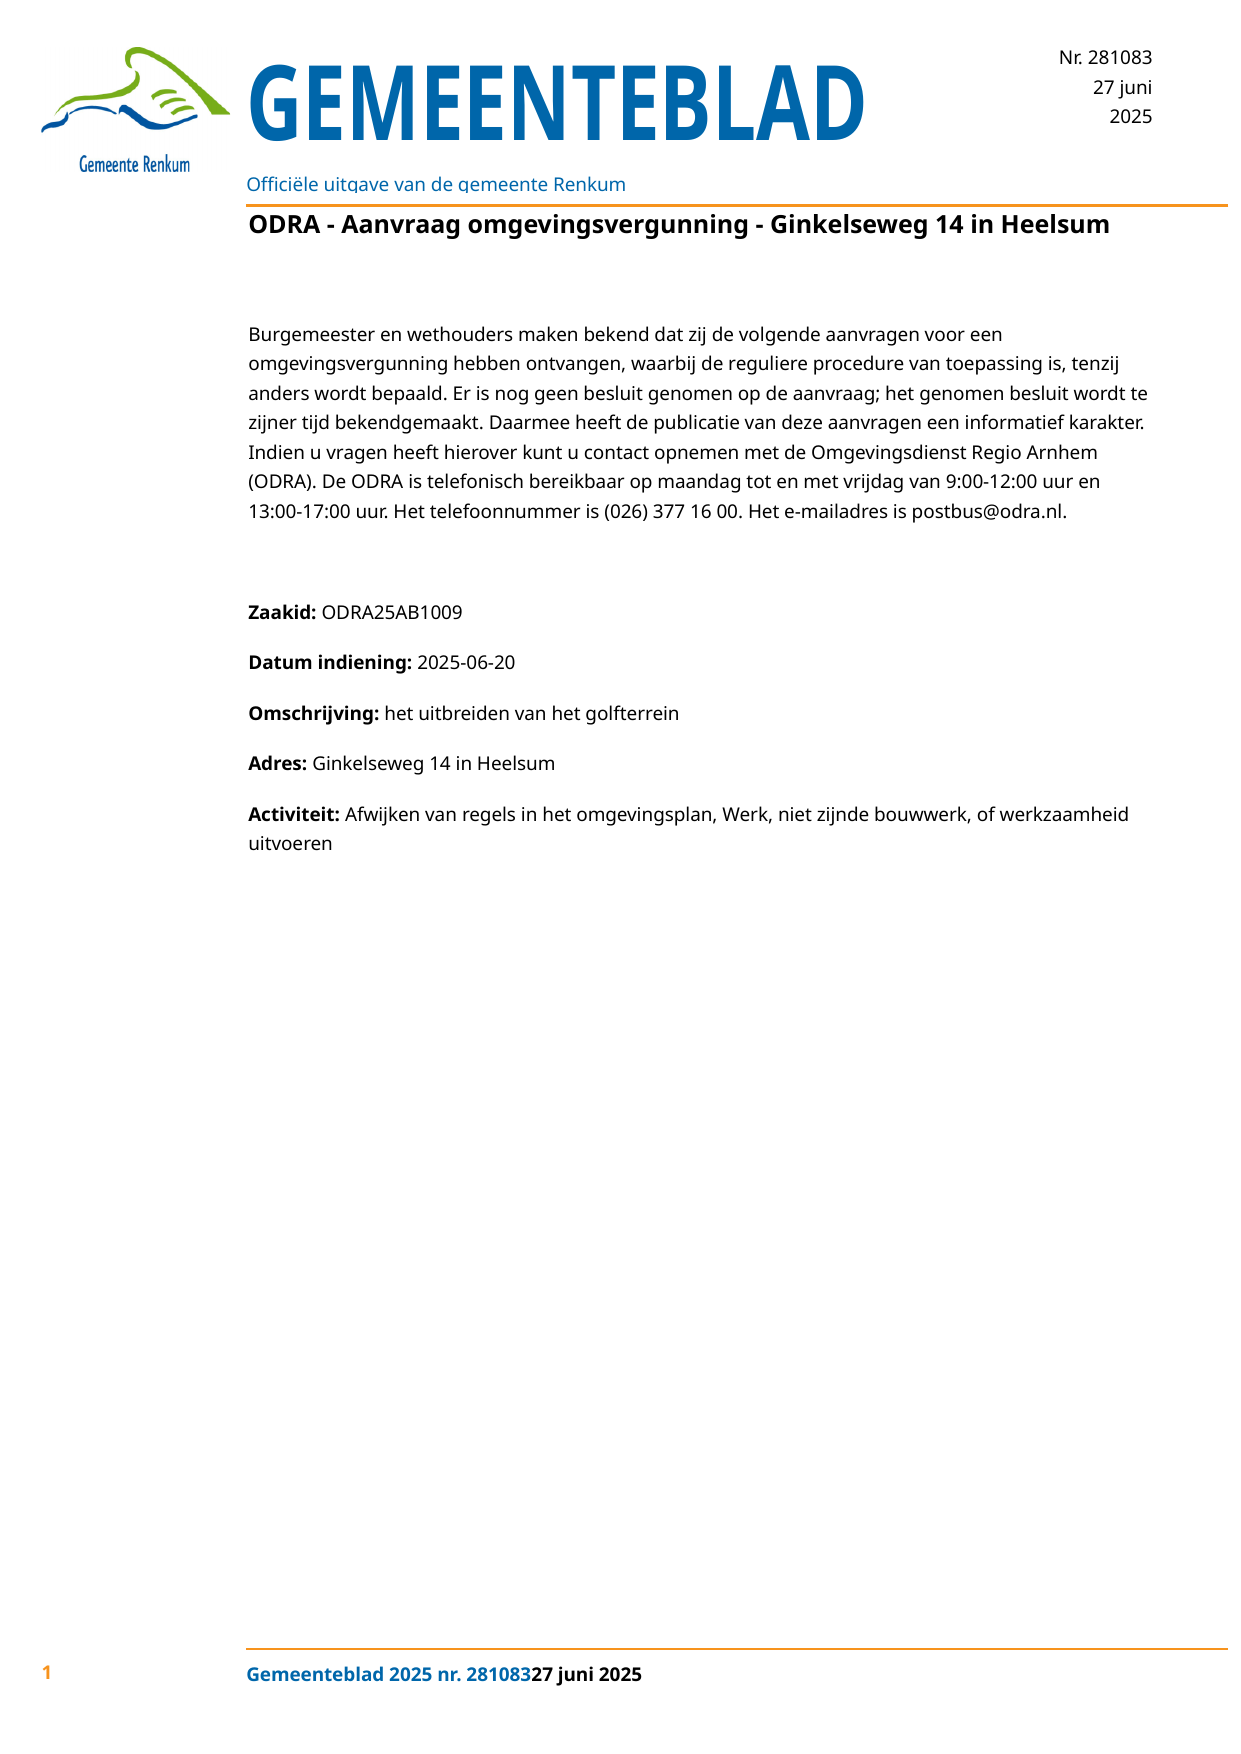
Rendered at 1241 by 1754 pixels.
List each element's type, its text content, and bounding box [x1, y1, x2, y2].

picture [41, 47, 231, 172]
text ODRA - Aanvraag omgevingsvergunning - Ginkelseweg 14 in Heelsum [248, 207, 1152, 241]
text Datum indiening: 2025-06-20 [248, 649, 1152, 675]
text Burgemeester en wethouders maken bekend dat zij de volgende aanvragen voor een omgevingsvergunning hebben ontvangen, waarbij de reguliere procedure van toepassing is, tenzij anders wordt bepaald. Er is nog geen besluit genomen op de aanvraag; het genomen besluit wordt te zijner tijd bekendgemaakt. Daarmee heeft de publicatie van deze aanvragen een informatief karakter. Indien u vragen heeft hierover kunt u contact opnemen met de Omgevingsdienst Regio Arnhem (ODRA). De ODRA is telefonisch bereikbaar op maandag tot en met vrijdag van 9:00-12:00 uur en 13:00-17:00 uur. Het telefoonnummer is (026) 377 16 00. Het e-mailadres is postbus@odra.nl. [248, 321, 1152, 524]
text Adres: Ginkelseweg 14 in Heelsum [248, 750, 1152, 776]
text Activiteit: Afwijken van regels in het omgevingsplan, Werk, niet zijnde bouwwerk, of werkzaamheid uitvoeren [248, 801, 1152, 856]
text Zaakid: ODRA25AB1009 [248, 599, 1152, 625]
text Omschrijving: het uitbreiden van het golfterrein [248, 700, 1152, 726]
